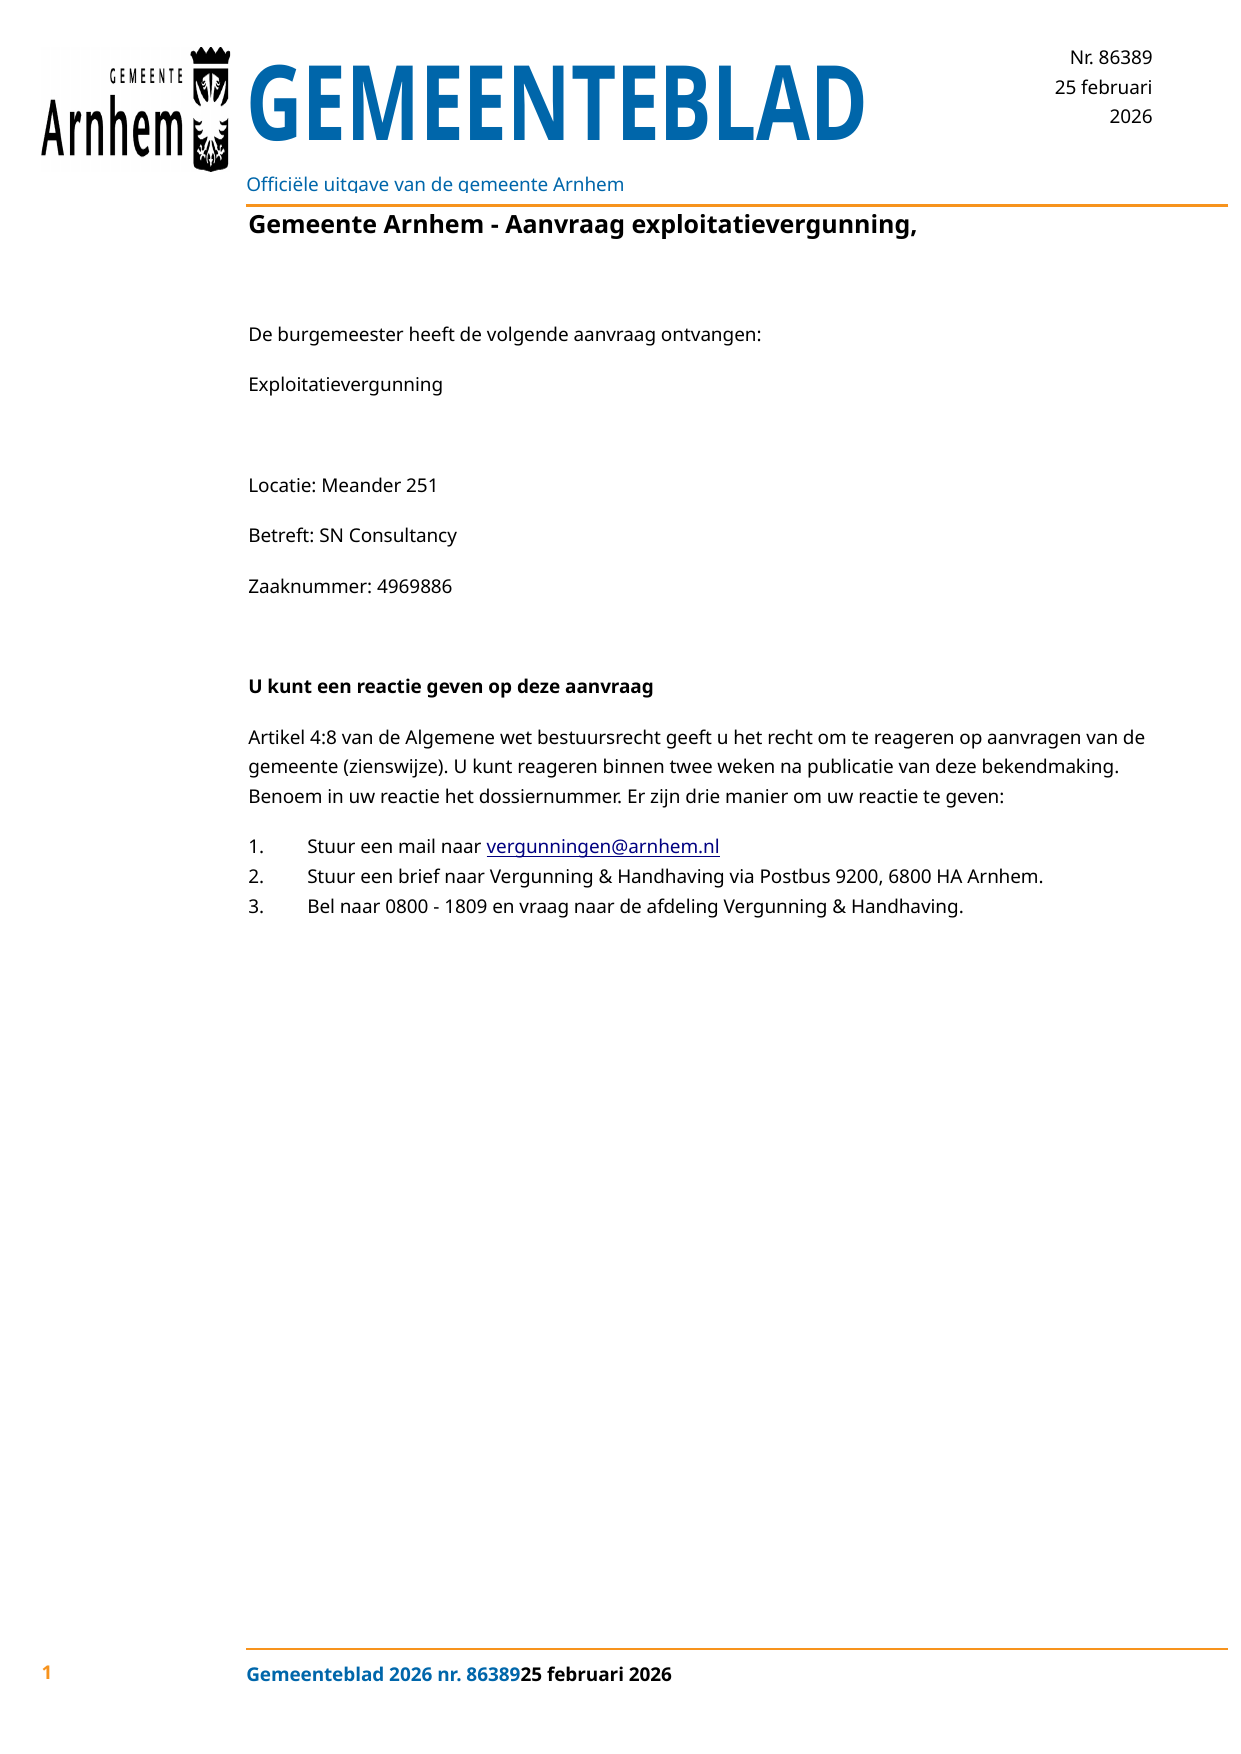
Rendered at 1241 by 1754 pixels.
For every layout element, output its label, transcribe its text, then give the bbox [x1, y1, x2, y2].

text Betreft: SN Consultancy [248, 522, 1152, 548]
text Locatie: Meander 251 [248, 472, 1152, 498]
text Artikel 4:8 van de Algemene wet bestuursrecht geeft u het recht om te reageren op aanvragen van de gemeente (zienswijze). U kunt reageren binnen twee weken na publicatie van deze bekendmaking. Benoem in uw reactie het dossiernummer. Er zijn drie manier om uw reactie te geven: [248, 724, 1152, 809]
text Exploitatievergunning [248, 371, 1152, 397]
list Stuur een mail naar vergunningen@arnhem.nl [248, 834, 1152, 859]
text De burgemeester heeft de volgende aanvraag ontvangen: [248, 321, 1152, 346]
list Stuur een brief naar Vergunning & Handhaving via Postbus 9200, 6800 HA Arnhem. [248, 863, 1152, 889]
text Zaaknummer: 4969886 [248, 573, 1152, 598]
list Bel naar 0800 - 1809 en vraag naar de afdeling Vergunning & Handhaving. [248, 893, 1152, 918]
text U kunt een reactie geven op deze aanvraag [248, 674, 1152, 699]
text Gemeente Arnhem - Aanvraag exploitatievergunning, [248, 207, 1152, 241]
picture [41, 47, 231, 172]
